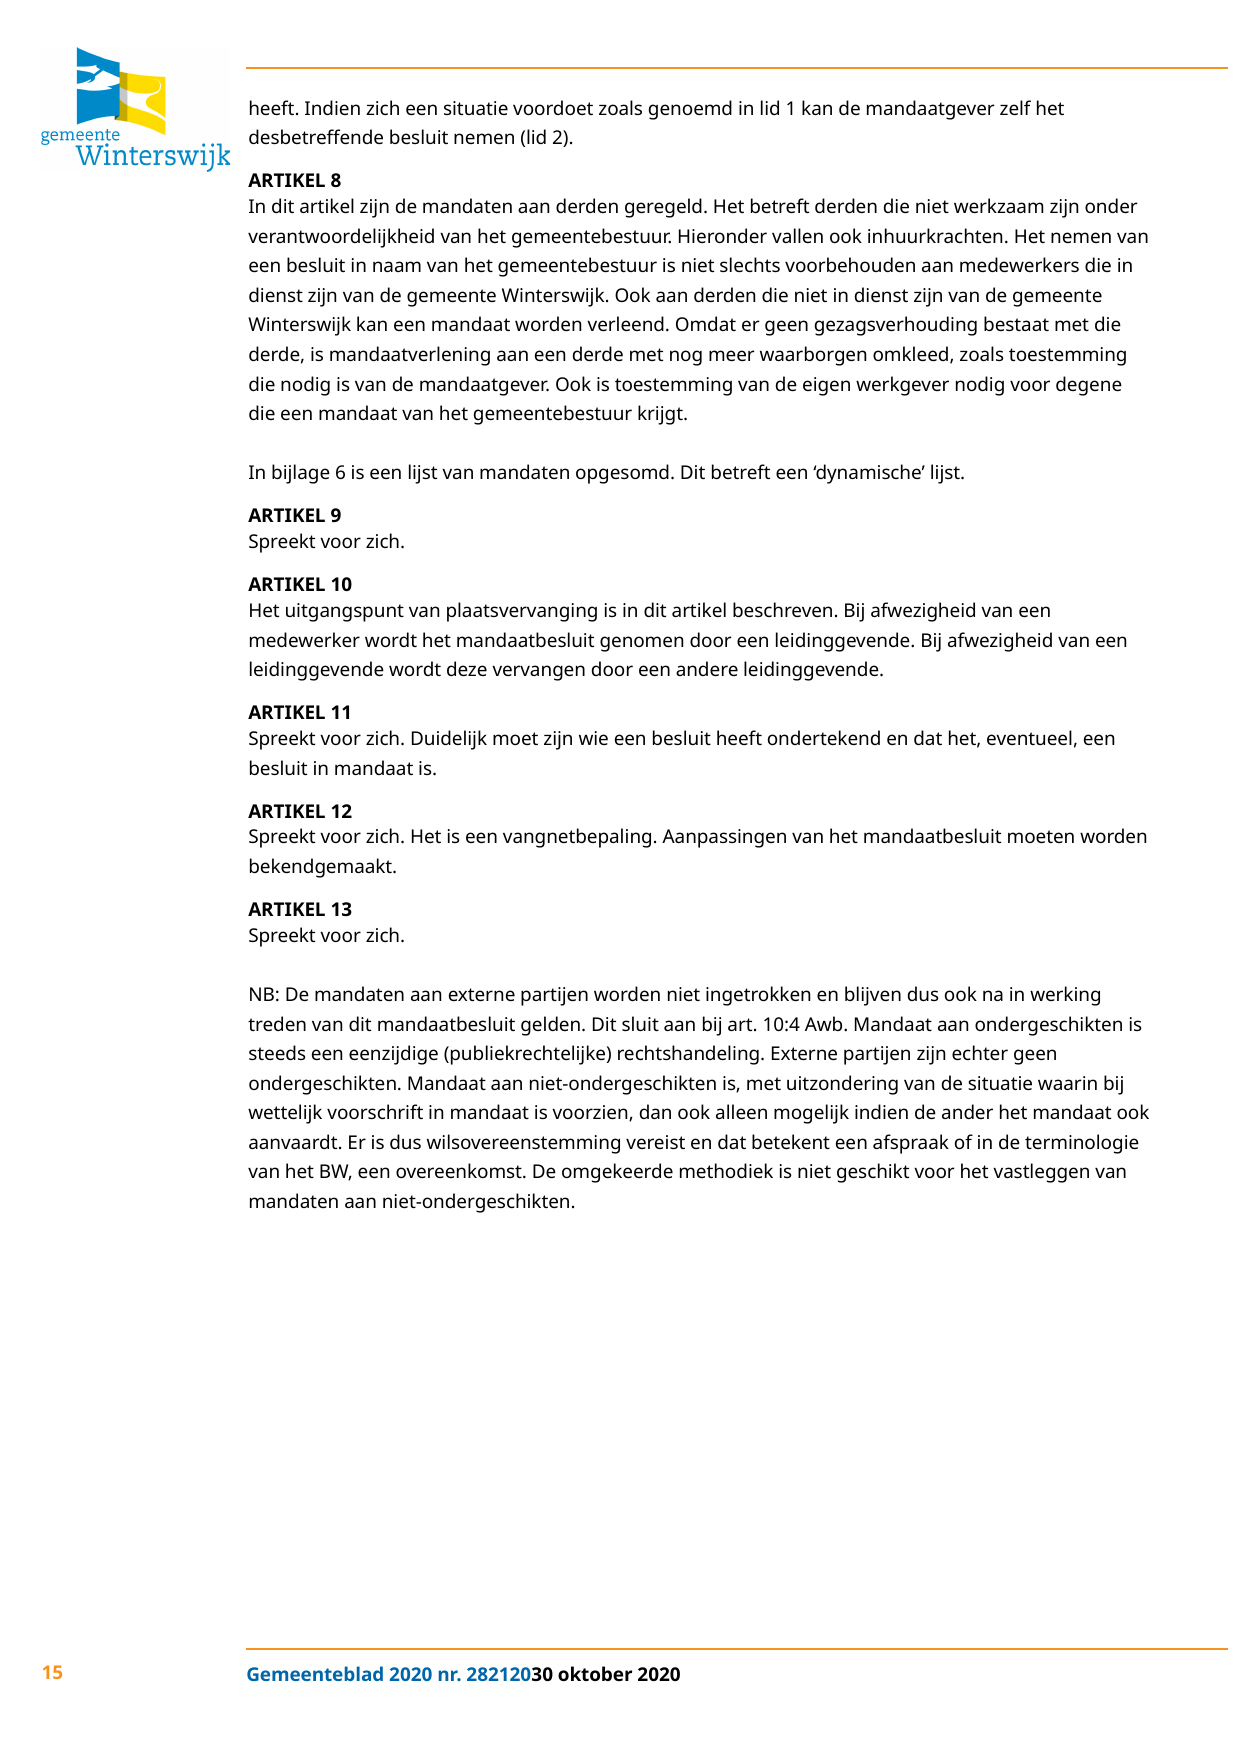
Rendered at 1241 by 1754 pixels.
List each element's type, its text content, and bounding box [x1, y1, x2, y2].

text Spreekt voor zich. Het is een vangnetbepaling. Aanpassingen van het mandaatbesluit moeten worden bekendgemaakt. [248, 824, 1152, 879]
text ARTIKEL 8 [248, 167, 1152, 193]
picture [41, 47, 231, 172]
text ARTIKEL 9 [248, 503, 1152, 528]
text ARTIKEL 13 [248, 896, 1152, 922]
text Spreekt voor zich. [248, 922, 1152, 948]
text Het uitgangspunt van plaatsvervanging is in dit artikel beschreven. Bij afwezigheid van een medewerker wordt het mandaatbesluit genomen door een leidinggevende. Bij afwezigheid van een leidinggevende wordt deze vervangen door een andere leidinggevende. [248, 597, 1152, 682]
text Spreekt voor zich. [248, 528, 1152, 554]
text ARTIKEL 10 [248, 571, 1152, 597]
text Spreekt voor zich. Duidelijk moet zijn wie een besluit heeft ondertekend en dat het, eventueel, een besluit in mandaat is. [248, 725, 1152, 781]
text NB: De mandaten aan externe partijen worden niet ingetrokken en blijven dus ook na in werking treden van dit mandaatbesluit gelden. Dit sluit aan bij art. 10:4 Awb. Mandaat aan ondergeschikten is steeds een eenzijdige (publiekrechtelijke) rechtshandeling. Externe partijen zijn echter geen ondergeschikten. Mandaat aan niet-ondergeschikten is, met uitzondering van de situatie waarin bij wettelijk voorschrift in mandaat is voorzien, dan ook alleen mogelijk indien de ander het mandaat ook aanvaardt. Er is dus wilsovereenstemming vereist en dat betekent een afspraak of in de terminologie van het BW, een overeenkomst. De omgekeerde methodiek is niet geschikt voor het vastleggen van mandaten aan niet-ondergeschikten. [248, 981, 1152, 1214]
text ARTIKEL 12 [248, 798, 1152, 824]
text heeft. Indien zich een situatie voordoet zoals genoemd in lid 1 kan de mandaatgever zelf het desbetreffende besluit nemen (lid 2). [248, 95, 1152, 150]
text In dit artikel zijn de mandaten aan derden geregeld. Het betreft derden die niet werkzaam zijn onder verantwoordelijkheid van het gemeentebestuur. Hieronder vallen ook inhuurkrachten. Het nemen van een besluit in naam van het gemeentebestuur is niet slechts voorbehouden aan medewerkers die in dienst zijn van de gemeente Winterswijk. Ook aan derden die niet in dienst zijn van de gemeente Winterswijk kan een mandaat worden verleend. Omdat er geen gezagsverhouding bestaat met die derde, is mandaatverlening aan een derde met nog meer waarborgen omkleed, zoals toestemming die nodig is van de mandaatgever. Ook is toestemming van de eigen werkgever nodig voor degene die een mandaat van het gemeentebestuur krijgt. [248, 193, 1152, 426]
picture [225, 153, 231, 162]
text In bijlage 6 is een lijst van mandaten opgesomd. Dit betreft een ‘dynamische’ lijst. [248, 459, 1152, 485]
text ARTIKEL 11 [248, 699, 1152, 725]
